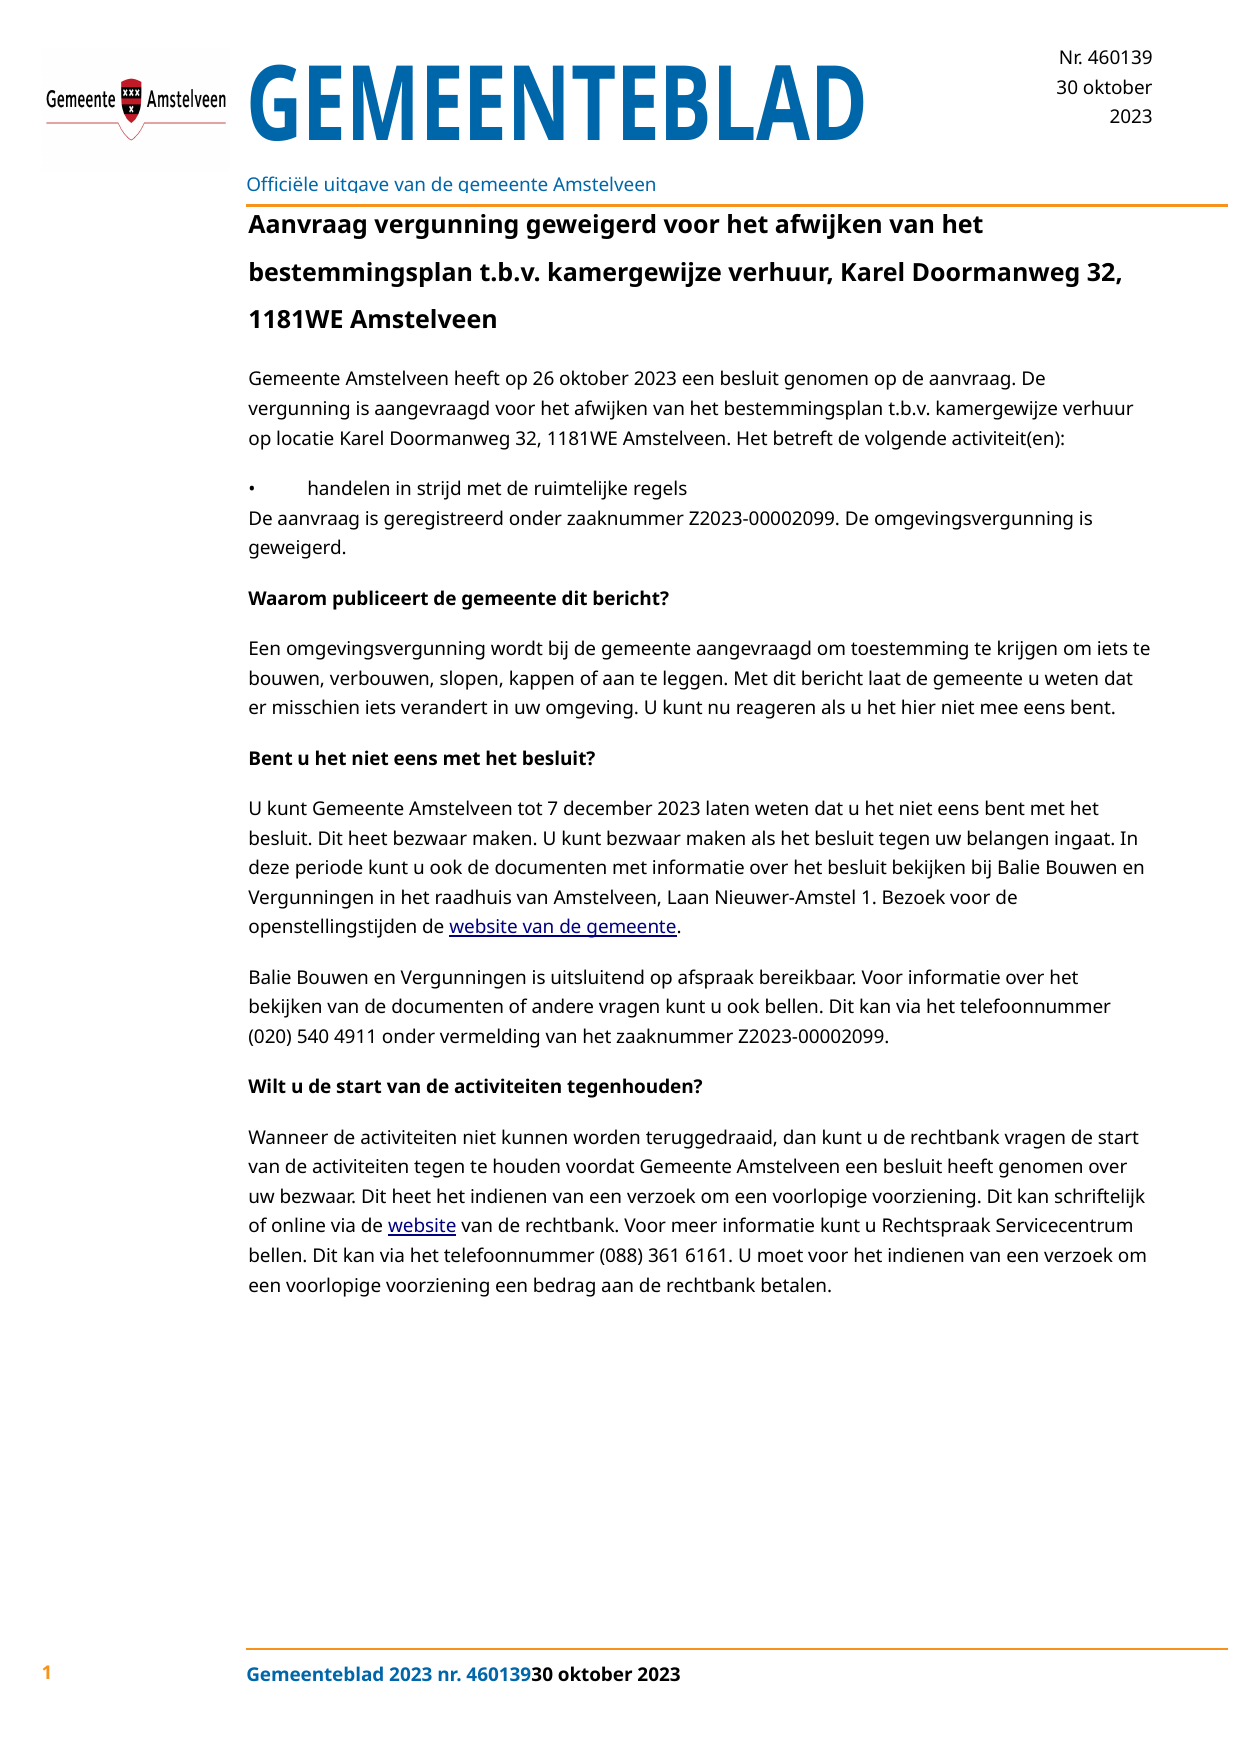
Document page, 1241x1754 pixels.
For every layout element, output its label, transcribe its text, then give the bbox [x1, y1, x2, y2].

text Aanvraag vergunning geweigerd voor het afwijken van het bestemmingsplan t.b.v. kamergewijze verhuur, Karel Doormanweg 32, 1181WE Amstelveen [248, 207, 1152, 336]
text Een omgevingsvergunning wordt bij de gemeente aangevraagd om toestemming te krijgen om iets te bouwen, verbouwen, slopen, kappen of aan te leggen. Met dit bericht laat de gemeente u weten dat er misschien iets verandert in uw omgeving. U kunt nu reageren als u het hier niet mee eens bent. [248, 635, 1152, 720]
text Bent u het niet eens met het besluit? [248, 745, 1152, 770]
text Balie Bouwen en Vergunningen is uitsluitend op afspraak bereikbaar. Voor informatie over het bekijken van de documenten of andere vragen kunt u ook bellen. Dit kan via het telefoonnummer (020) 540 4911 onder vermelding van het zaaknummer Z2023-00002099. [248, 964, 1152, 1049]
text Wilt u de start van de activiteiten tegenhouden? [248, 1073, 1152, 1099]
text Wanneer de activiteiten niet kunnen worden teruggedraaid, dan kunt u de rechtbank vragen de start van de activiteiten tegen te houden voordat Gemeente Amstelveen een besluit heeft genomen over uw bezwaar. Dit heet het indienen van een verzoek om een voorlopige voorziening. Dit kan schriftelijk of online via de website van de rechtbank. Voor meer informatie kunt u Rechtspraak Servicecentrum bellen. Dit kan via het telefoonnummer (088) 361 6161. U moet voor het indienen van een verzoek om een voorlopige voorziening een bedrag aan de rechtbank betalen. [248, 1124, 1152, 1297]
picture [41, 47, 231, 172]
text De aanvraag is geregistreerd onder zaaknummer Z2023-00002099. De omgevingsvergunning is geweigerd. [248, 505, 1152, 560]
list handelen in strijd met de ruimtelijke regels [248, 475, 1152, 501]
text Waarom publiceert de gemeente dit bericht? [248, 585, 1152, 610]
text Gemeente Amstelveen heeft op 26 oktober 2023 een besluit genomen op de aanvraag. De vergunning is aangevraagd voor het afwijken van het bestemmingsplan t.b.v. kamergewijze verhuur op locatie Karel Doormanweg 32, 1181WE Amstelveen. Het betreft de volgende activiteit(en): [248, 366, 1152, 450]
text U kunt Gemeente Amstelveen tot 7 december 2023 laten weten dat u het niet eens bent met het besluit. Dit heet bezwaar maken. U kunt bezwaar maken als het besluit tegen uw belangen ingaat. In deze periode kunt u ook de documenten met informatie over het besluit bekijken bij Balie Bouwen en Vergunningen in het raadhuis van Amstelveen, Laan Nieuwer-Amstel 1. Bezoek voor de openstellingstijden de website van de gemeente. [248, 795, 1152, 939]
